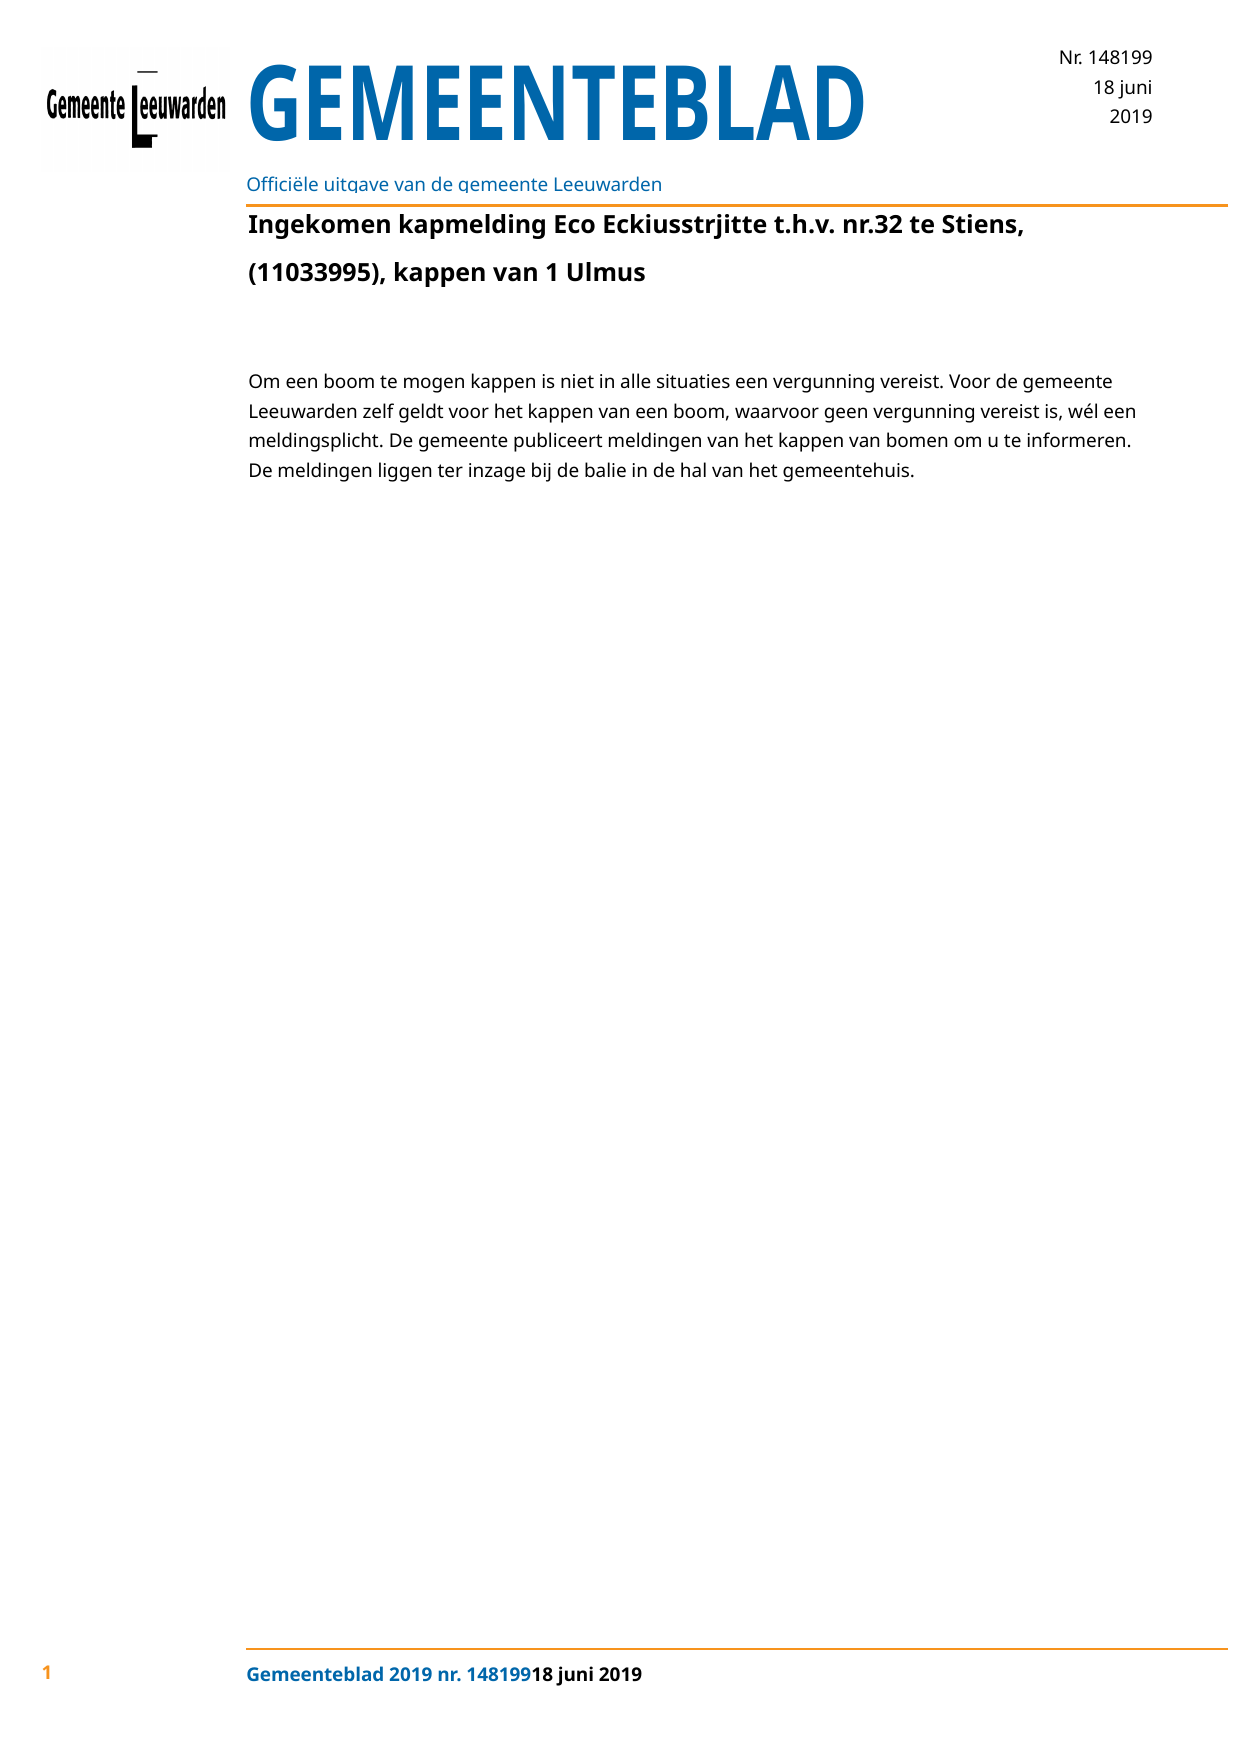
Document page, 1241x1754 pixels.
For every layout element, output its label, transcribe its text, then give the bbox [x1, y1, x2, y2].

picture [41, 47, 231, 172]
text Om een boom te mogen kappen is niet in alle situaties een vergunning vereist. Voor de gemeente Leeuwarden zelf geldt voor het kappen van een boom, waarvoor geen vergunning vereist is, wél een meldingsplicht. De gemeente publiceert meldingen van het kappen van bomen om u te informeren. De meldingen liggen ter inzage bij de balie in de hal van het gemeentehuis. [248, 368, 1152, 483]
text Ingekomen kapmelding Eco Eckiusstrjitte t.h.v. nr.32 te Stiens, (11033995), kappen van 1 Ulmus [248, 207, 1152, 288]
